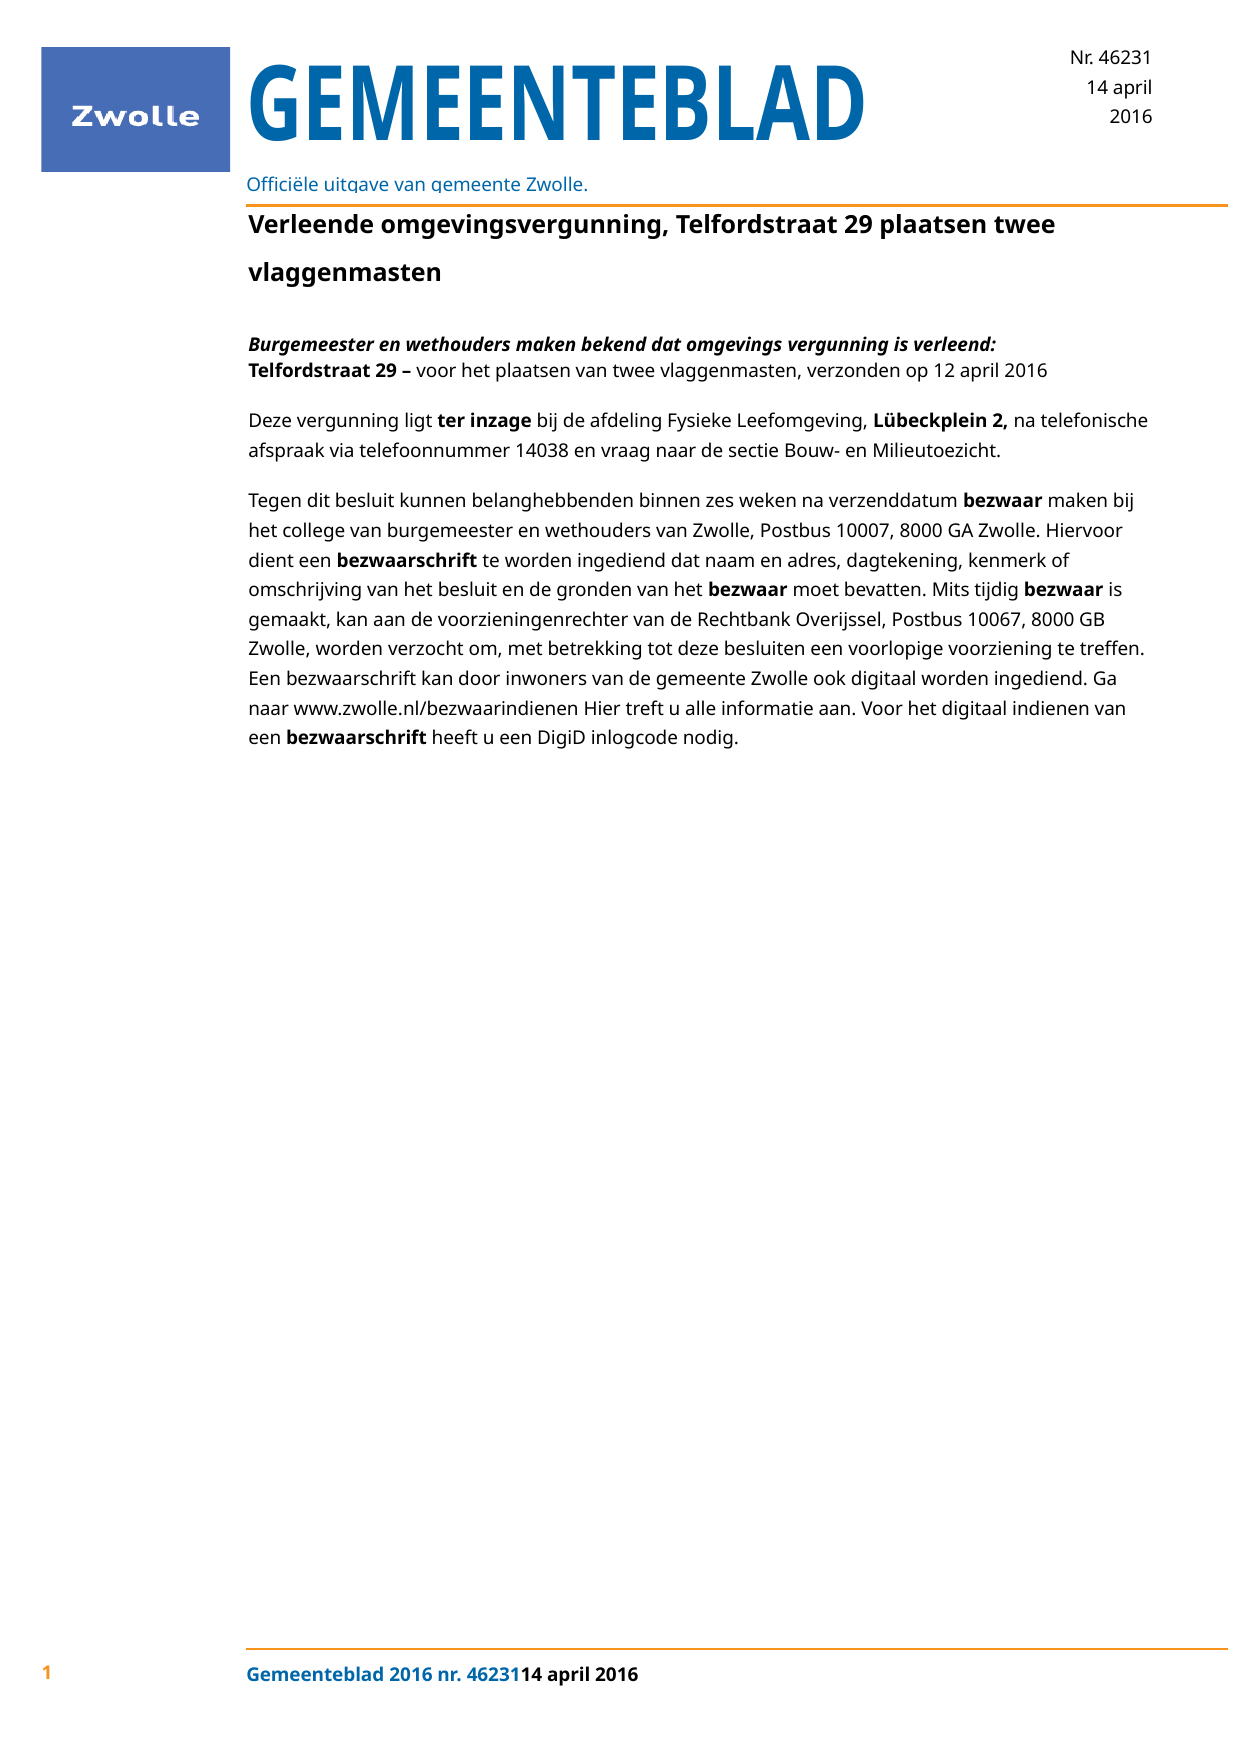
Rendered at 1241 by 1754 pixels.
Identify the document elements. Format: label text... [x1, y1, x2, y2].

text Verleende omgevingsvergunning, Telfordstraat 29 plaatsen twee vlaggenmasten [248, 207, 1152, 288]
picture [41, 47, 231, 172]
text Deze vergunning ligt ter inzage bij de afdeling Fysieke Leefomgeving, Lübeckplein 2, na telefonische afspraak via telefoonnummer 14038 en vraag naar de sectie Bouw- en Milieutoezicht. [248, 408, 1152, 463]
text Tegen dit besluit kunnen belanghebbenden binnen zes weken na verzenddatum bezwaar maken bij het college van burgemeester en wethouders van Zwolle, Postbus 10007, 8000 GA Zwolle. Hiervoor dient een bezwaarschrift te worden ingediend dat naam en adres, dagtekening, kenmerk of omschrijving van het besluit en de gronden van het bezwaar moet bevatten. Mits tijdig bezwaar is gemaakt, kan aan de voorzieningenrechter van de Rechtbank Overijssel, Postbus 10067, 8000 GB Zwolle, worden verzocht om, met betrekking tot deze besluiten een voorlopige voorziening te treffen. Een bezwaarschrift kan door inwoners van de gemeente Zwolle ook digitaal worden ingediend. Ga naar www.zwolle.nl/bezwaarindienen Hier treft u alle informatie aan. Voor het digitaal indienen van een bezwaarschrift heeft u een DigiD inlogcode nodig. [248, 488, 1152, 750]
text Telfordstraat 29 – voor het plaatsen van twee vlaggenmasten, verzonden op 12 april 2016 [248, 357, 1152, 383]
text Burgemeester en wethouders maken bekend dat omgevings vergunning is verleend: [248, 331, 1152, 357]
